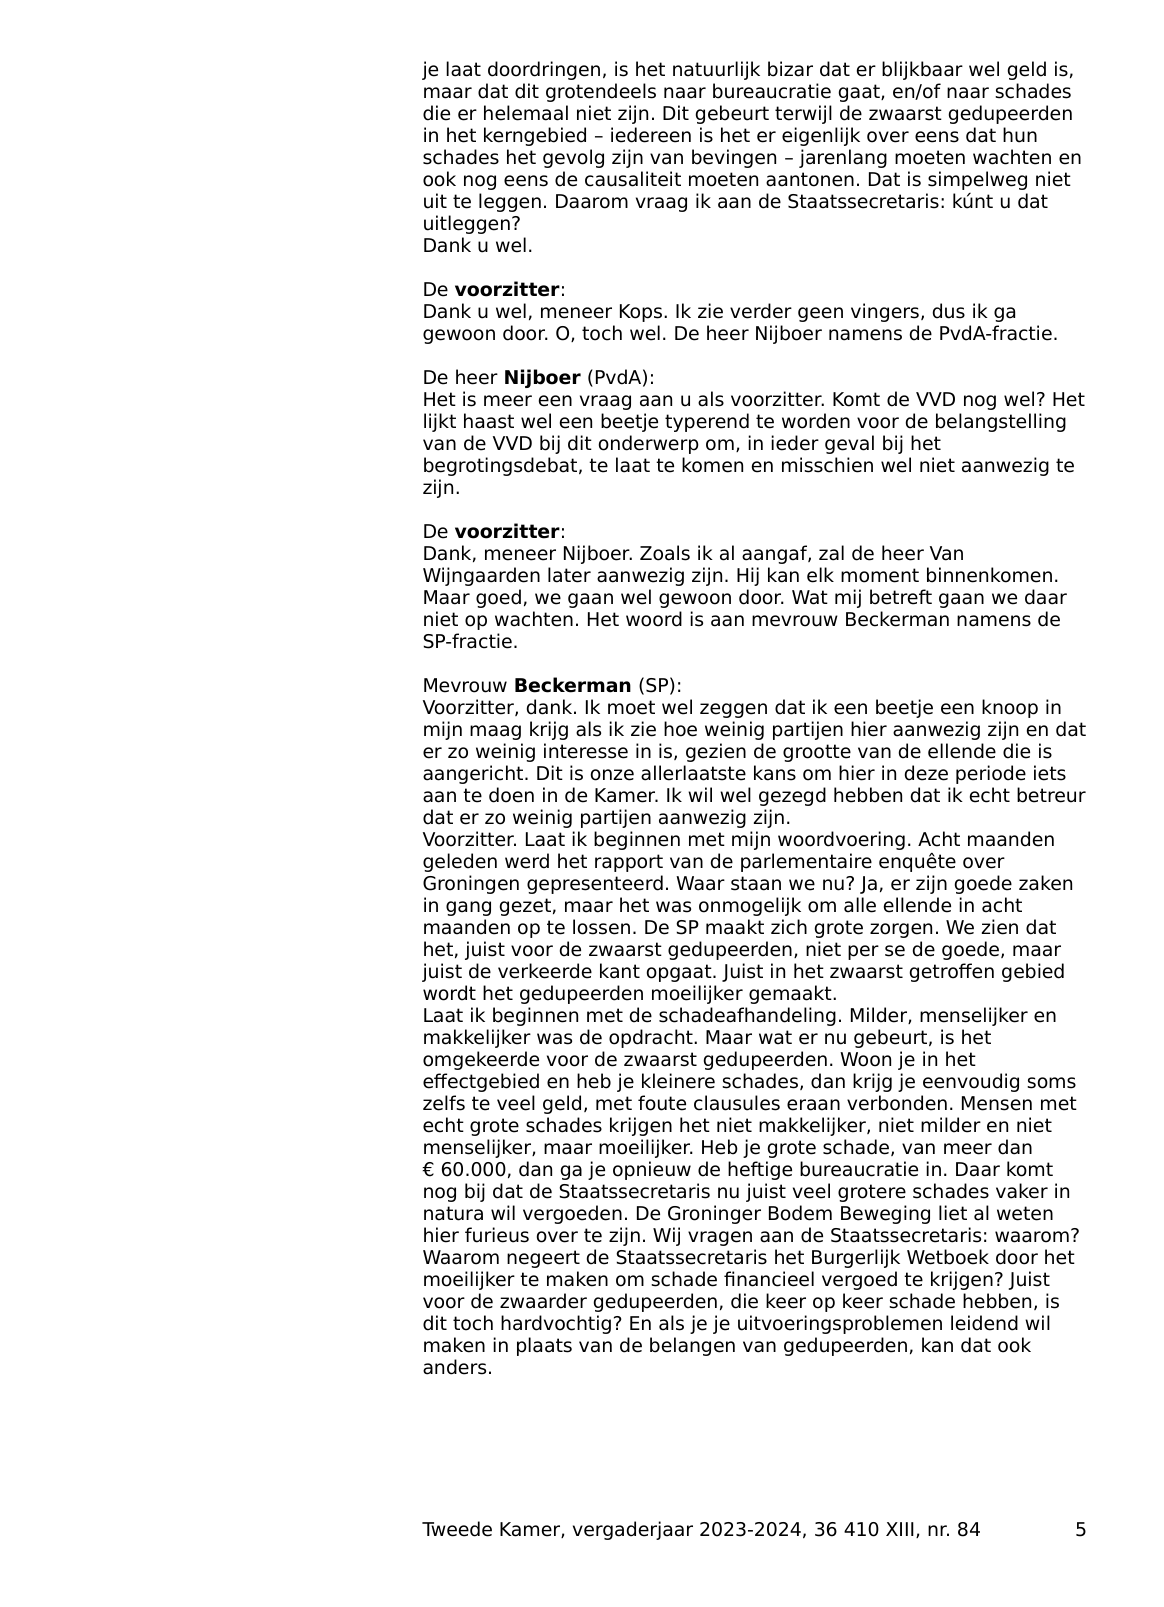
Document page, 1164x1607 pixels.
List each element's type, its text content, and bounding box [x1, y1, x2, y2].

text De heer Nijboer (PvdA): [422, 367, 1087, 389]
text Dank u wel. [422, 235, 1087, 257]
text De voorzitter: [422, 279, 1087, 301]
text Laat ik beginnen met de schadeafhandeling. Milder, menselijker en makkelijker was de opdracht. Maar wat er nu gebeurt, is het omgekeerde voor de zwaarst gedupeerden. Woon je in het effectgebied en heb je kleinere schades, dan krijg je eenvoudig soms zelfs te veel geld, met foute clausules eraan verbonden. Mensen met echt grote schades krijgen het niet makkelijker, niet milder en niet menselijker, maar moeilijker. Heb je grote schade, van meer dan € 60.000, dan ga je opnieuw de heftige bureaucratie in. Daar komt nog bij dat de Staatssecretaris nu juist veel grotere schades vaker in natura wil vergoeden. De Groninger Bodem Beweging liet al weten hier furieus over te zijn. Wij vragen aan de Staatssecretaris: waarom? Waarom negeert de Staatssecretaris het Burgerlijk Wetboek door het moeilijker te maken om schade financieel vergoed te krijgen? Juist voor de zwaarder gedupeerden, die keer op keer schade hebben, is dit toch hardvochtig? En als je je uitvoeringsproblemen leidend wil maken in plaats van de belangen van gedupeerden, kan dat ook anders. [422, 1005, 1087, 1379]
text Het is meer een vraag aan u als voorzitter. Komt de VVD nog wel? Het lijkt haast wel een beetje typerend te worden voor de belangstelling van de VVD bij dit onderwerp om, in ieder geval bij het begrotingsdebat, te laat te komen en misschien wel niet aanwezig te zijn. [422, 389, 1087, 499]
text Voorzitter, dank. Ik moet wel zeggen dat ik een beetje een knoop in mijn maag krijg als ik zie hoe weinig partijen hier aanwezig zijn en dat er zo weinig interesse in is, gezien de grootte van de ellende die is aangericht. Dit is onze allerlaatste kans om hier in deze periode iets aan te doen in de Kamer. Ik wil wel gezegd hebben dat ik echt betreur dat er zo weinig partijen aanwezig zijn. [422, 697, 1087, 829]
text Dank, meneer Nijboer. Zoals ik al aangaf, zal de heer Van Wijngaarden later aanwezig zijn. Hij kan elk moment binnenkomen. Maar goed, we gaan wel gewoon door. Wat mij betreft gaan we daar niet op wachten. Het woord is aan mevrouw Beckerman namens de SP-fractie. [422, 543, 1087, 653]
text Voorzitter. Laat ik beginnen met mijn woordvoering. Acht maanden geleden werd het rapport van de parlementaire enquête over Groningen gepresenteerd. Waar staan we nu? Ja, er zijn goede zaken in gang gezet, maar het was onmogelijk om alle ellende in acht maanden op te lossen. De SP maakt zich grote zorgen. We zien dat het, juist voor de zwaarst gedupeerden, niet per se de goede, maar juist de verkeerde kant opgaat. Juist in het zwaarst getroffen gebied wordt het gedupeerden moeilijker gemaakt. [422, 829, 1087, 1005]
text De voorzitter: [422, 521, 1087, 543]
text je laat doordringen, is het natuurlijk bizar dat er blijkbaar wel geld is, maar dat dit grotendeels naar bureaucratie gaat, en/of naar schades die er helemaal niet zijn. Dit gebeurt terwijl de zwaarst gedupeerden in het kerngebied – iedereen is het er eigenlijk over eens dat hun schades het gevolg zijn van bevingen – jarenlang moeten wachten en ook nog eens de causaliteit moeten aantonen. Dat is simpelweg niet uit te leggen. Daarom vraag ik aan de Staatssecretaris: kúnt u dat uitleggen? [422, 59, 1087, 235]
text Dank u wel, meneer Kops. Ik zie verder geen vingers, dus ik ga gewoon door. O, toch wel. De heer Nijboer namens de PvdA-fractie. [422, 301, 1087, 345]
text Mevrouw Beckerman (SP): [422, 675, 1087, 697]
